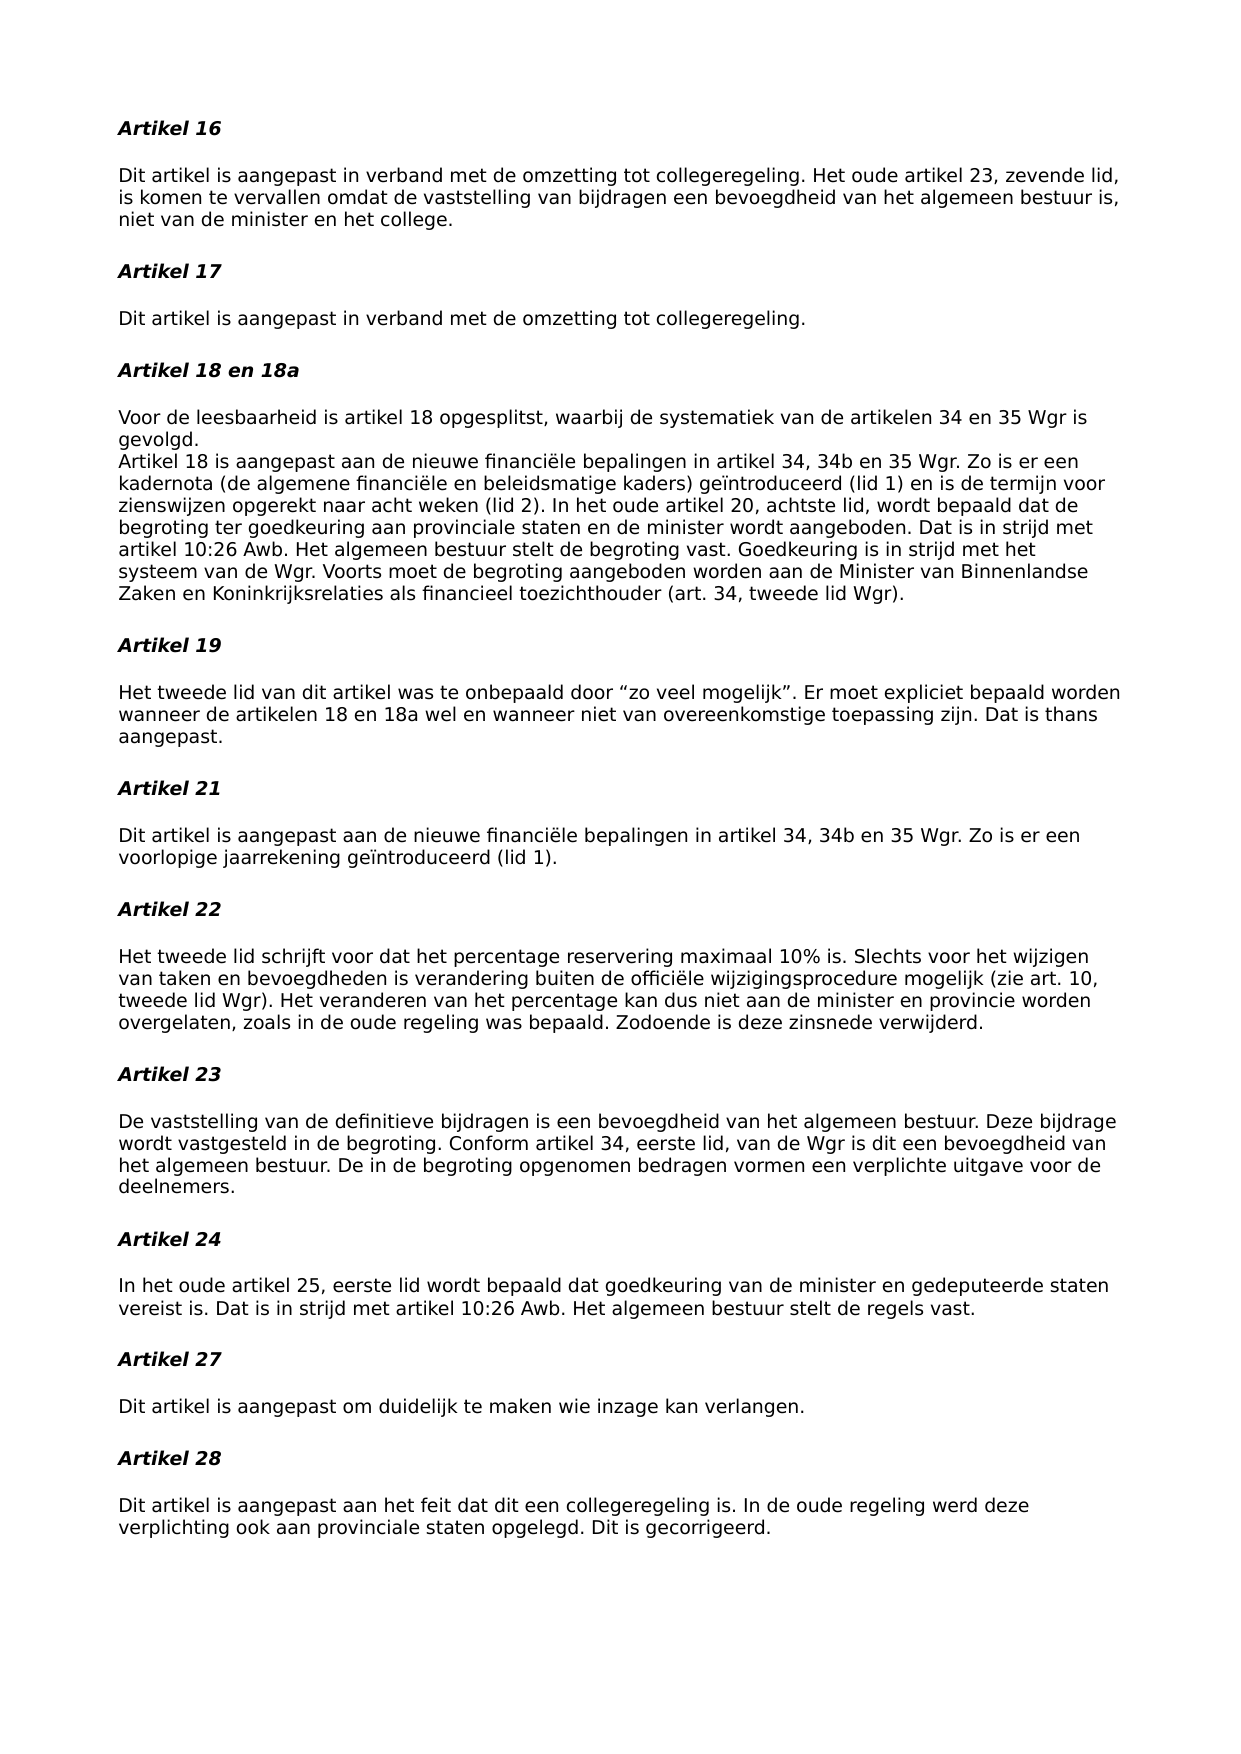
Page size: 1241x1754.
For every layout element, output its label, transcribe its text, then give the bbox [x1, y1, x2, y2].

subtitle Artikel 17 [118, 261, 1122, 283]
text De vaststelling van de definitieve bijdragen is een bevoegdheid van het algemeen bestuur. Deze bijdrage wordt vastgesteld in de begroting. Conform artikel 34, eerste lid, van de Wgr is dit een bevoegdheid van het algemeen bestuur. De in de begroting opgenomen bedragen vormen een verplichte uitgave voor de deelnemers. [118, 1111, 1122, 1198]
subtitle Artikel 21 [118, 778, 1122, 800]
text Het tweede lid schrijft voor dat het percentage reservering maximaal 10% is. Slechts voor het wijzigen van taken en bevoegdheden is verandering buiten de officiële wijzigingsprocedure mogelijk (zie art. 10, tweede lid Wgr). Het veranderen van het percentage kan dus niet aan de minister en provincie worden overgelaten, zoals in de oude regeling was bepaald. Zodoende is deze zinsnede verwijderd. [118, 946, 1122, 1033]
subtitle Artikel 23 [118, 1063, 1122, 1086]
text Voor de leesbaarheid is artikel 18 opgesplitst, waarbij de systematiek van de artikelen 34 en 35 Wgr is gevolgd. [118, 407, 1122, 451]
text Dit artikel is aangepast om duidelijk te maken wie inzage kan verlangen. [118, 1396, 1122, 1418]
text Dit artikel is aangepast aan het feit dat dit een collegeregeling is. In de oude regeling werd deze verplichting ook aan provinciale staten opgelegd. Dit is gecorrigeerd. [118, 1495, 1122, 1539]
text Dit artikel is aangepast aan de nieuwe financiële bepalingen in artikel 34, 34b en 35 Wgr. Zo is er een voorlopige jaarrekening geïntroduceerd (lid 1). [118, 825, 1122, 869]
subtitle Artikel 22 [118, 899, 1122, 921]
text In het oude artikel 25, eerste lid wordt bepaald dat goedkeuring van de minister en gedeputeerde staten vereist is. Dat is in strijd met artikel 10:26 Awb. Het algemeen bestuur stelt de regels vast. [118, 1275, 1122, 1319]
text Dit artikel is aangepast in verband met de omzetting tot collegeregeling. [118, 308, 1122, 330]
subtitle Artikel 19 [118, 635, 1122, 657]
subtitle Artikel 28 [118, 1448, 1122, 1470]
text Het tweede lid van dit artikel was te onbepaald door “zo veel mogelijk”. Er moet expliciet bepaald worden wanneer de artikelen 18 en 18a wel en wanneer niet van overeenkomstige toepassing zijn. Dat is thans aangepast. [118, 682, 1122, 748]
text Dit artikel is aangepast in verband met de omzetting tot collegeregeling. Het oude artikel 23, zevende lid, is komen te vervallen omdat de vaststelling van bijdragen een bevoegdheid van het algemeen bestuur is, niet van de minister en het college. [118, 165, 1122, 231]
subtitle Artikel 24 [118, 1228, 1122, 1250]
text Artikel 18 is aangepast aan de nieuwe financiële bepalingen in artikel 34, 34b en 35 Wgr. Zo is er een kadernota (de algemene financiële en beleidsmatige kaders) geïntroduceerd (lid 1) en is de termijn voor zienswijzen opgerekt naar acht weken (lid 2). In het oude artikel 20, achtste lid, wordt bepaald dat de begroting ter goedkeuring aan provinciale staten en de minister wordt aangeboden. Dat is in strijd met artikel 10:26 Awb. Het algemeen bestuur stelt de begroting vast. Goedkeuring is in strijd met het systeem van de Wgr. Voorts moet de begroting aangeboden worden aan de Minister van Binnenlandse Zaken en Koninkrijksrelaties als financieel toezichthouder (art. 34, tweede lid Wgr). [118, 451, 1122, 605]
subtitle Artikel 27 [118, 1349, 1122, 1371]
subtitle Artikel 16 [118, 118, 1122, 140]
subtitle Artikel 18 en 18a [118, 360, 1122, 382]
